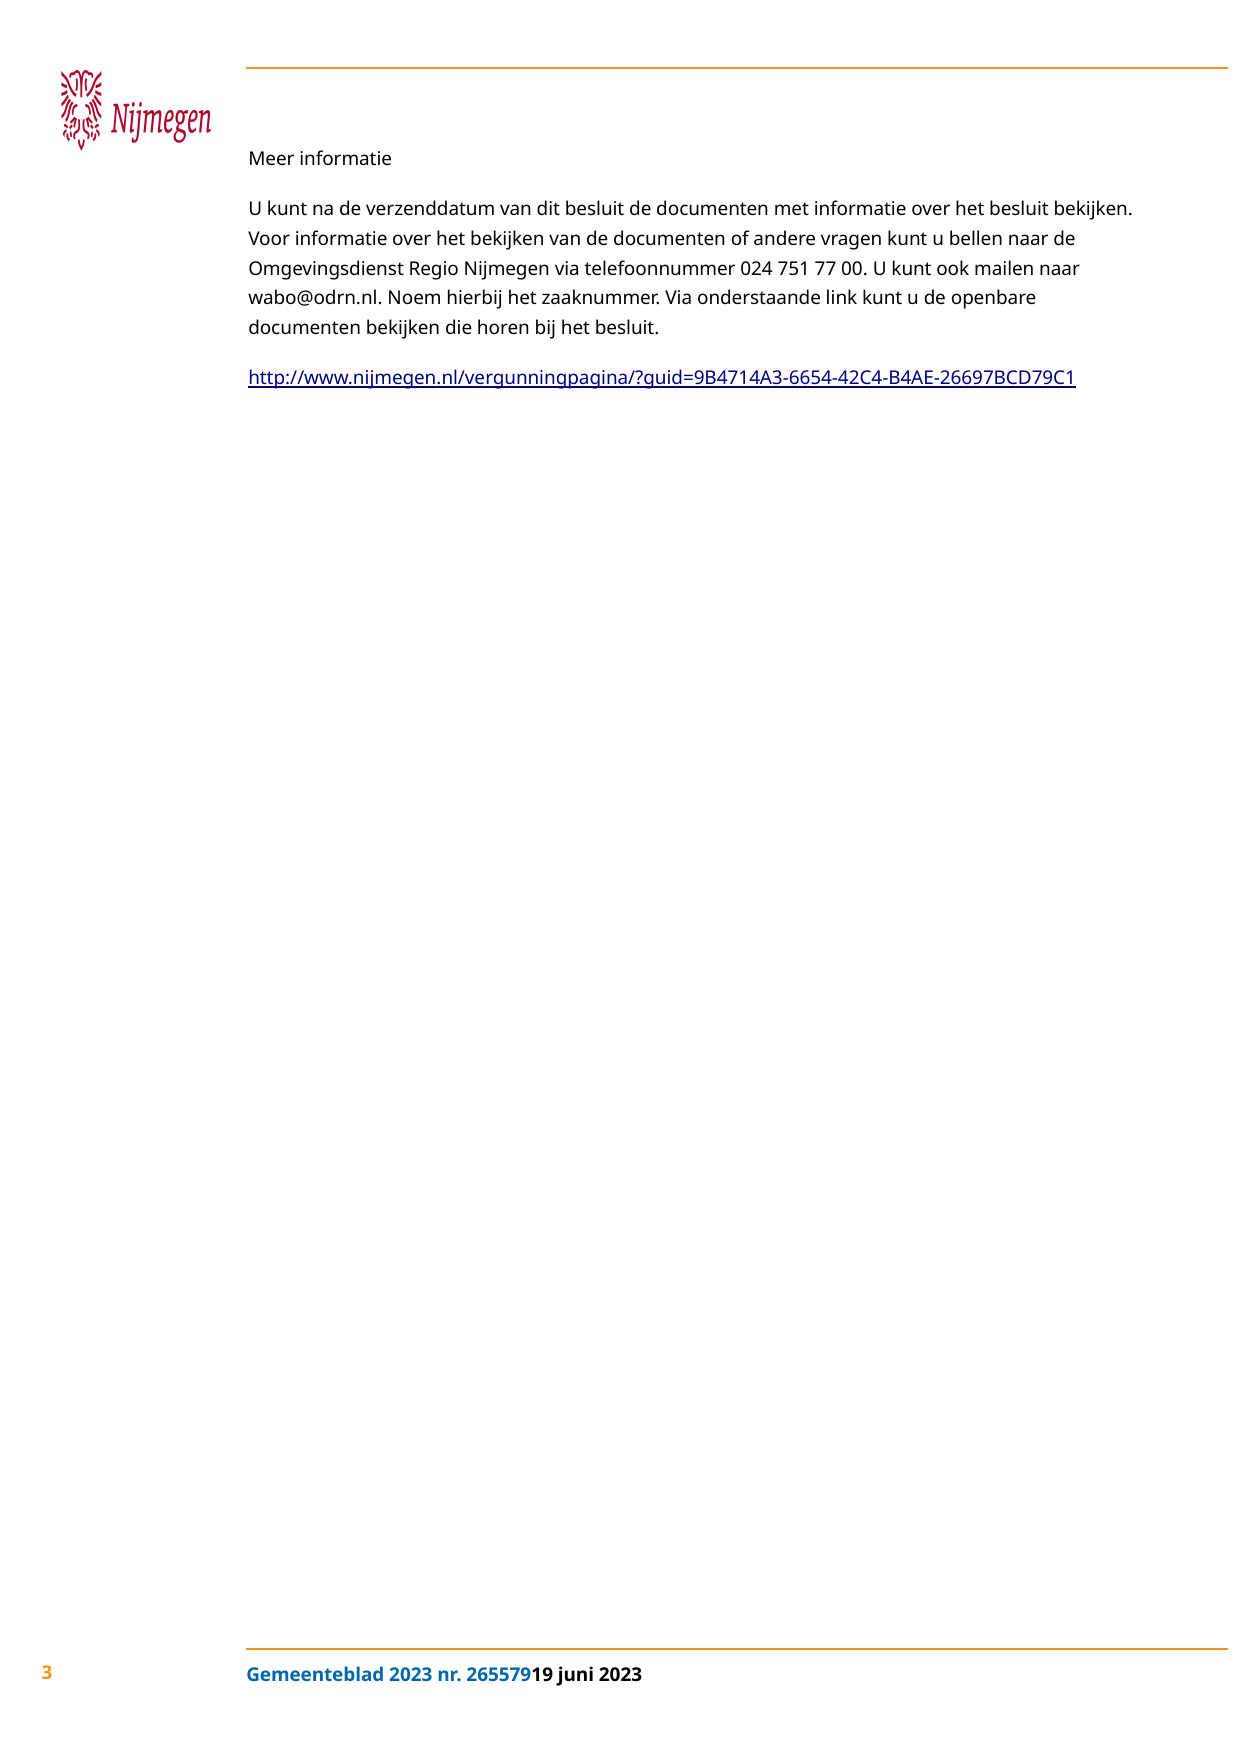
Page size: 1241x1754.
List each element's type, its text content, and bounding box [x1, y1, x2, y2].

text U kunt na de verzenddatum van dit besluit de documenten met informatie over het besluit bekijken. Voor informatie over het bekijken van de documenten of andere vragen kunt u bellen naar de Omgevingsdienst Regio Nijmegen via telefoonnummer 024 751 77 00. U kunt ook mailen naar wabo@odrn.nl. Noem hierbij het zaaknummer. Via onderstaande link kunt u de openbare documenten bekijken die horen bij het besluit. [248, 196, 1152, 340]
picture [41, 47, 231, 172]
text Meer informatie [248, 145, 1152, 171]
text http://www.nijmegen.nl/vergunningpagina/?guid=9B4714A3-6654-42C4-B4AE-26697BCD79C1 [248, 364, 1152, 390]
